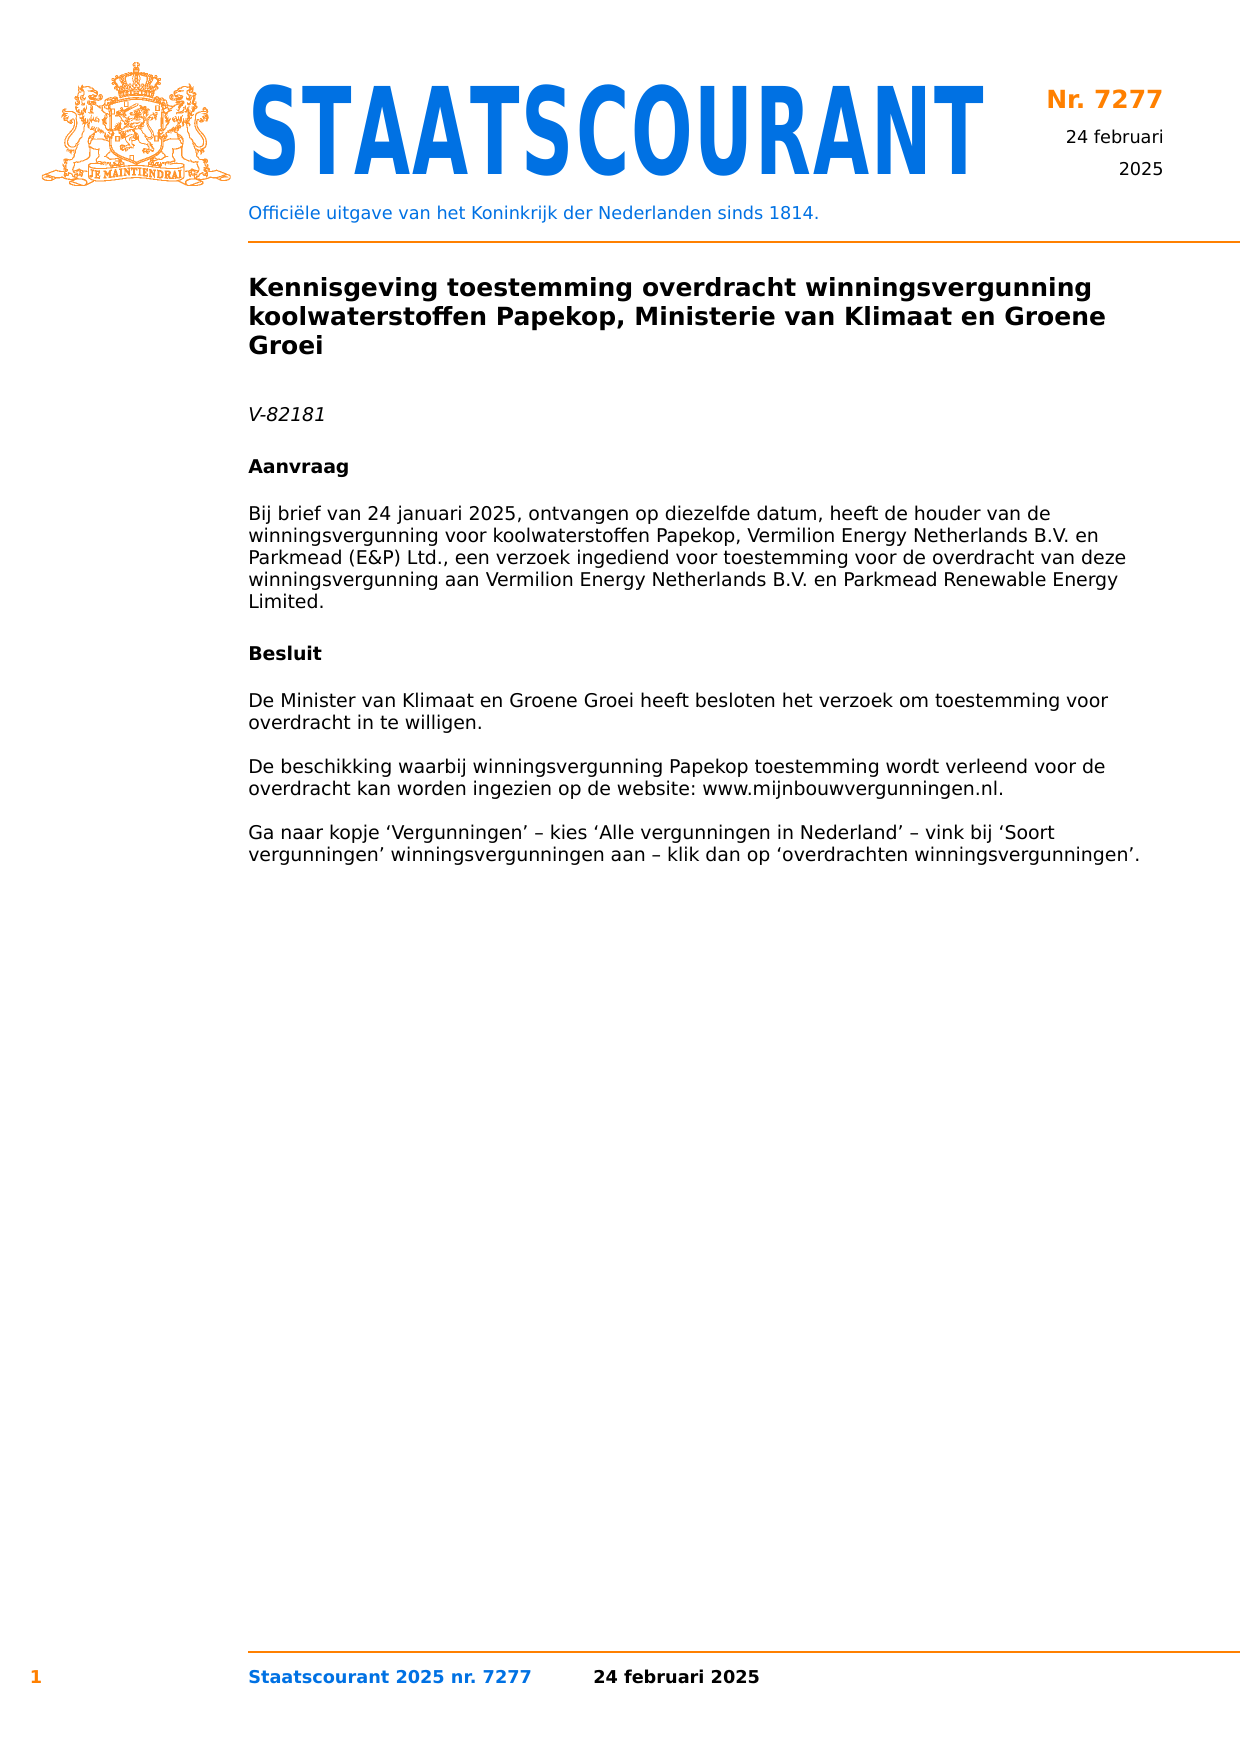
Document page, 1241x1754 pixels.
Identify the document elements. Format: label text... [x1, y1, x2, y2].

text V-82181 [248, 404, 1163, 426]
table_header [25, 62, 248, 241]
text De beschikking waarbij winningsvergunning Papekop toestemming wordt verleend voor de overdracht kan worden ingezien op de website: www.mijnbouwvergunningen.nl. [248, 756, 1163, 800]
text Ga naar kopje ‘Vergunningen’ – kies ‘Alle vergunningen in Nederland’ – vink bij ‘Soort vergunningen’ winningsvergunningen aan – klik dan op ‘overdrachten winningsvergunningen’. [248, 822, 1163, 866]
subtitle Kennisgeving toestemming overdracht winningsvergunning koolwaterstoffen Papekop, Ministerie van Klimaat en Groene Groei [248, 273, 1163, 361]
subtitle Aanvraag [248, 456, 1163, 478]
table_header Nr. 7277 [998, 62, 1240, 121]
text Bij brief van 24 januari 2025, ontvangen op diezelfde datum, heeft de houder van de winningsvergunning voor koolwaterstoffen Papekop, Vermilion Energy Netherlands B.V. en Parkmead (E&P) Ltd., een verzoek ingediend voor toestemming voor de overdracht van deze winningsvergunning aan Vermilion Energy Netherlands B.V. en Parkmead Renewable Energy Limited. [248, 503, 1163, 613]
subtitle Besluit [248, 643, 1163, 665]
text De Minister van Klimaat en Groene Groei heeft besloten het verzoek om toestemming voor overdracht in te willigen. [248, 690, 1163, 734]
table_cell 24 februari [998, 121, 1240, 153]
table_header STAATSCOURANT [248, 62, 998, 203]
picture [41, 62, 231, 186]
table_cell 2025 [998, 153, 1240, 203]
table_cell Officiële uitgave van het Koninkrijk der Nederlanden sinds 1814. [248, 203, 1240, 241]
